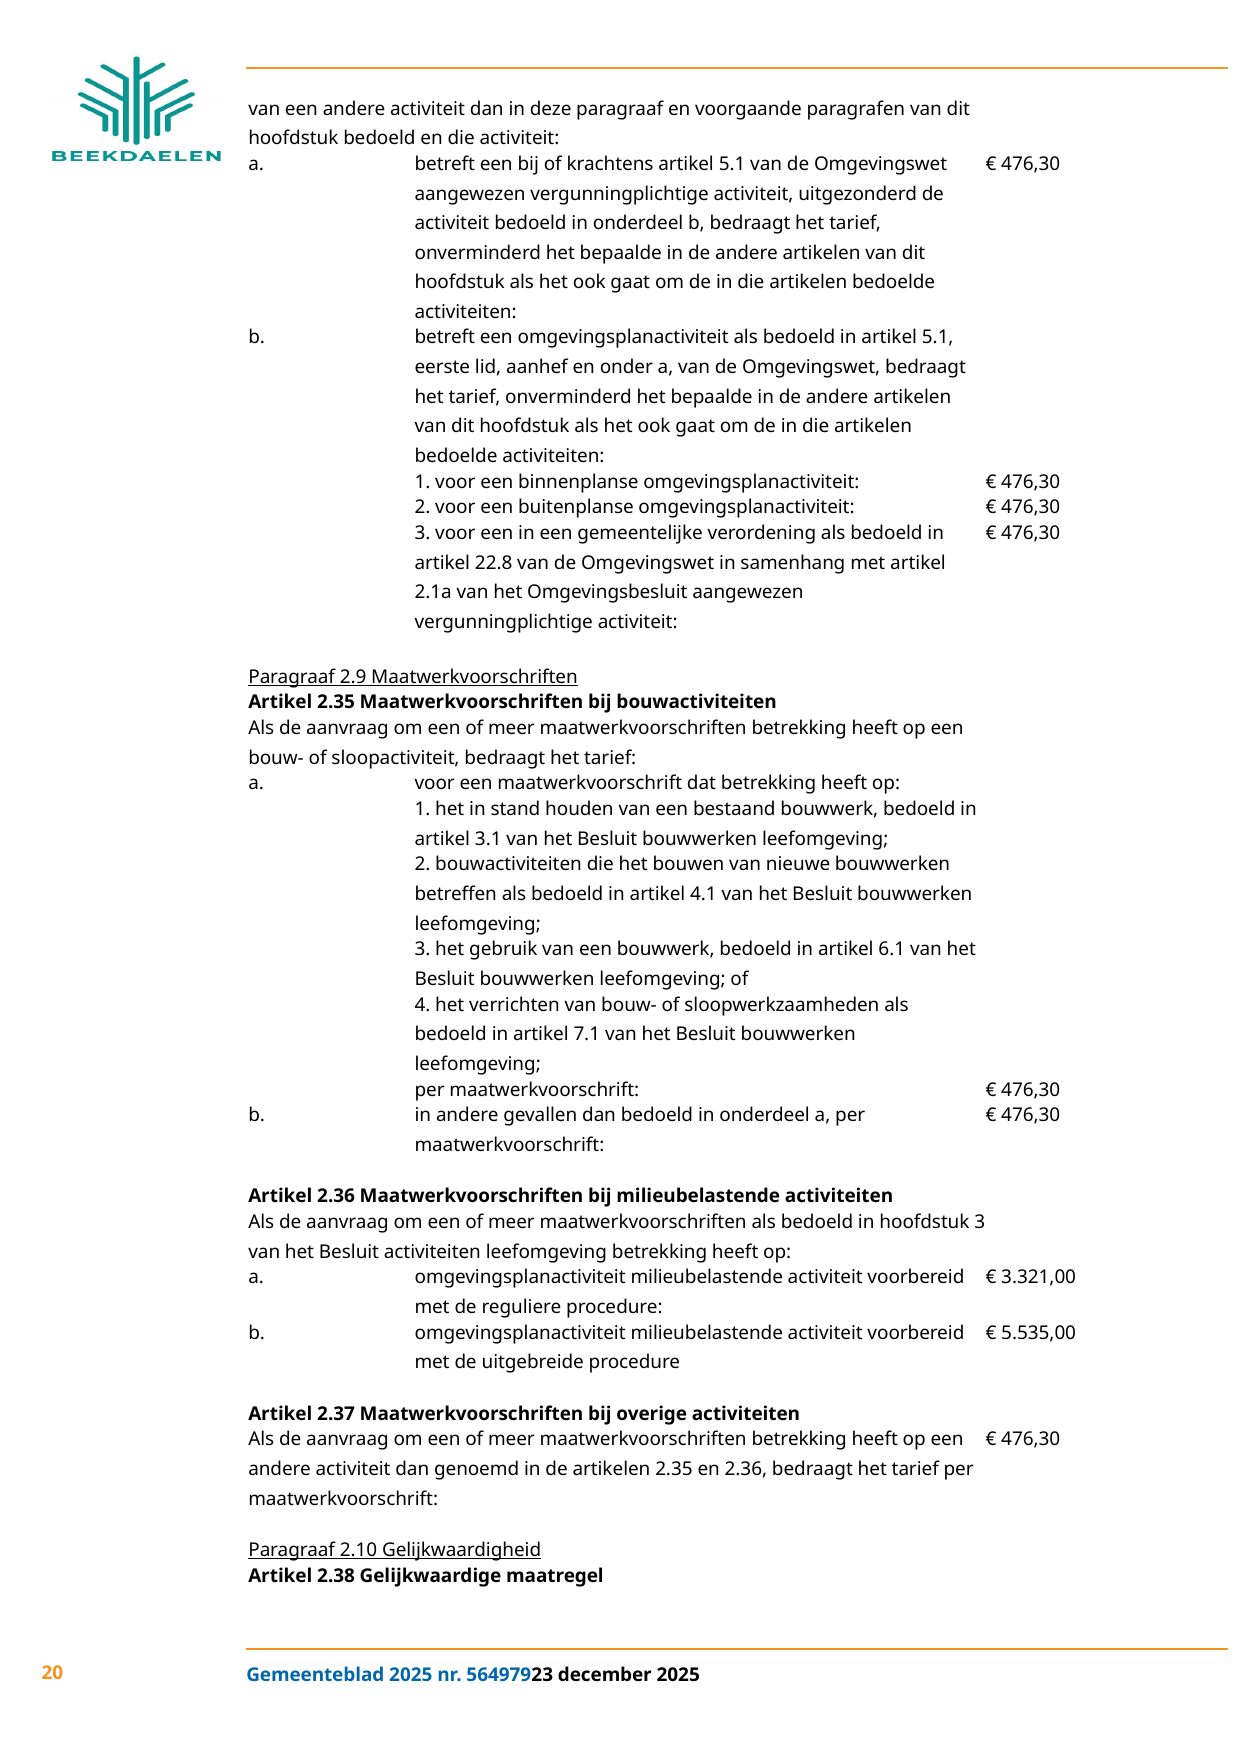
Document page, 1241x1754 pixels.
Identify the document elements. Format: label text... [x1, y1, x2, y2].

table_cell € 476,30 [985, 1076, 1152, 1101]
table_cell a. [248, 1264, 414, 1319]
table_cell [985, 1400, 1152, 1426]
table_cell € 476,30 [985, 1426, 1152, 1511]
table_cell € 3.321,00 [985, 1264, 1152, 1319]
table_cell [248, 494, 414, 519]
table_cell [985, 851, 1152, 936]
table_cell [248, 1511, 1152, 1536]
table_cell 2. bouwactiviteiten die het bouwen van nieuwe bouwwerken betreffen als bedoeld in artikel 4.1 van het Besluit bouwwerken leefomgeving; [414, 851, 985, 936]
table_cell [985, 1562, 1152, 1588]
table_cell b. [248, 1101, 414, 1157]
table_cell € 476,30 [985, 494, 1152, 519]
table_cell betreft een omgevingsplanactiviteit als bedoeld in artikel 5.1, eerste lid, aanhef en onder a, van de Omgevingswet, bedraagt het tarief, onverminderd het bepaalde in de andere artikelen van dit hoofdstuk als het ook gaat om de in die artikelen bedoelde activiteiten: [414, 324, 985, 468]
table_header Paragraaf 2.9 Maatwerkvoorschriften [248, 663, 1152, 688]
table_cell [985, 795, 1152, 851]
table_cell € 476,30 [985, 1101, 1152, 1157]
table_cell 1. het in stand houden van een bestaand bouwwerk, bedoeld in artikel 3.1 van het Besluit bouwwerken leefomgeving; [414, 795, 985, 851]
picture [41, 47, 231, 172]
table_cell 2. voor een buitenplanse omgevingsplanactiviteit: [414, 494, 985, 519]
table_cell [985, 1183, 1152, 1208]
table_cell [248, 1157, 1152, 1182]
table_cell omgevingsplanactiviteit milieubelastende activiteit voorbereid met de uitgebreide procedure [414, 1319, 985, 1374]
table_cell [985, 95, 1152, 150]
table_cell 4. het verrichten van bouw- of sloopwerkzaamheden als bedoeld in artikel 7.1 van het Besluit bouwwerken leefomgeving; [414, 991, 985, 1076]
table_cell [248, 1076, 414, 1101]
table_cell [248, 851, 414, 936]
table_cell [248, 519, 414, 634]
table_cell [985, 1374, 1152, 1400]
table_cell a. [248, 770, 414, 795]
table_cell Artikel 2.38 Gelijkwaardige maatregel [248, 1562, 985, 1588]
table_cell € 476,30 [985, 150, 1152, 324]
table_cell [985, 770, 1152, 795]
table_cell Als de aanvraag om een of meer maatwerkvoorschriften als bedoeld in hoofdstuk 3 van het Besluit activiteiten leefomgeving betrekking heeft op: [248, 1208, 985, 1263]
table_cell € 476,30 [985, 519, 1152, 634]
table_cell b. [248, 324, 414, 468]
table_cell [985, 936, 1152, 991]
table_cell Artikel 2.36 Maatwerkvoorschriften bij milieubelastende activiteiten [248, 1183, 985, 1208]
table_cell 3. het gebruik van een bouwwerk, bedoeld in artikel 6.1 van het Besluit bouwwerken leefomgeving; of [414, 936, 985, 991]
table_cell [985, 324, 1152, 468]
table_cell Paragraaf 2.10 Gelijkwaardigheid [248, 1536, 1152, 1562]
table_cell € 5.535,00 [985, 1319, 1152, 1374]
table_cell voor een maatwerkvoorschrift dat betrekking heeft op: [414, 770, 985, 795]
table_cell Artikel 2.37 Maatwerkvoorschriften bij overige activiteiten [248, 1400, 985, 1426]
table_cell in andere gevallen dan bedoeld in onderdeel a, per maatwerkvoorschrift: [414, 1101, 985, 1157]
table_cell per maatwerkvoorschrift: [414, 1076, 985, 1101]
table_cell [985, 689, 1152, 714]
table_cell betreft een bij of krachtens artikel 5.1 van de Omgevingswet aangewezen vergunningplichtige activiteit, uitgezonderd de activiteit bedoeld in onderdeel b, bedraagt het tarief, onverminderd het bepaalde in de andere artikelen van dit hoofdstuk als het ook gaat om de in die artikelen bedoelde activiteiten: [414, 150, 985, 324]
table_cell Als de aanvraag om een of meer maatwerkvoorschriften betrekking heeft op een bouw- of sloopactiviteit, bedraagt het tarief: [248, 714, 985, 769]
table_cell [985, 991, 1152, 1076]
table_cell [414, 1374, 985, 1400]
table_cell [248, 634, 1152, 659]
table_cell [248, 1374, 414, 1400]
table_cell b. [248, 1319, 414, 1374]
table_cell Als de aanvraag om een of meer maatwerkvoorschriften betrekking heeft op een andere activiteit dan genoemd in de artikelen 2.35 en 2.36, bedraagt het tarief per maatwerkvoorschrift: [248, 1426, 985, 1511]
table_cell a. [248, 150, 414, 324]
table_cell van een andere activiteit dan in deze paragraaf en voorgaande paragrafen van dit hoofdstuk bedoeld en die activiteit: [248, 95, 985, 150]
table_cell 1. voor een binnenplanse omgevingsplanactiviteit: [414, 468, 985, 493]
table_cell [985, 714, 1152, 769]
table_cell [248, 468, 414, 493]
table_cell [248, 936, 414, 991]
table_cell [985, 1208, 1152, 1263]
table_cell [248, 795, 414, 851]
table_cell € 476,30 [985, 468, 1152, 493]
table_cell 3. voor een in een gemeentelijke verordening als bedoeld in artikel 22.8 van de Omgevingswet in samenhang met artikel 2.1a van het Omgevingsbesluit aangewezen vergunningplichtige activiteit: [414, 519, 985, 634]
table_cell Artikel 2.35 Maatwerkvoorschriften bij bouwactiviteiten [248, 689, 985, 714]
table_cell omgevingsplanactiviteit milieubelastende activiteit voorbereid met de reguliere procedure: [414, 1264, 985, 1319]
table_cell [248, 991, 414, 1076]
